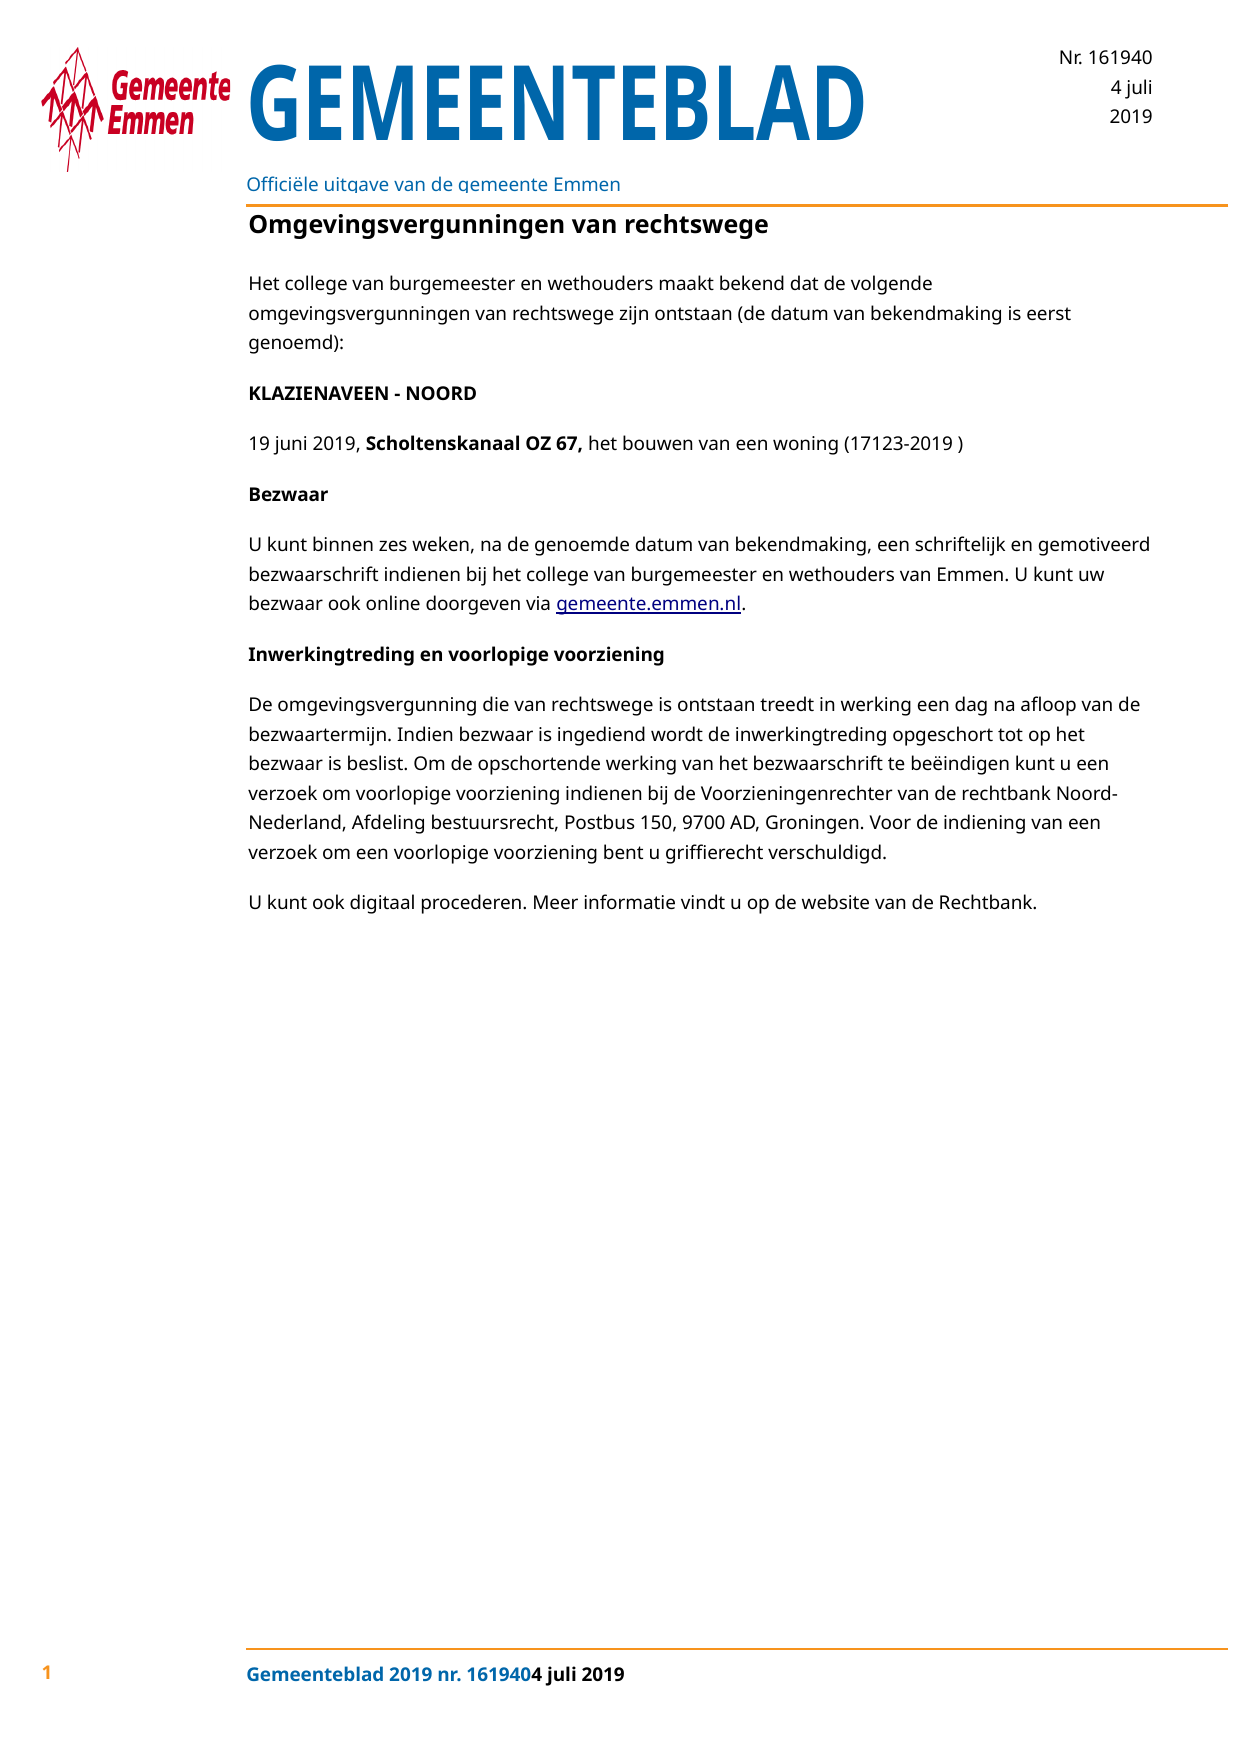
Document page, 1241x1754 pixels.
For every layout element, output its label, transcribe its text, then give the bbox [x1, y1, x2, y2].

text De omgevingsvergunning die van rechtswege is ontstaan treedt in werking een dag na afloop van de bezwaartermijn. Indien bezwaar is ingediend wordt de inwerkingtreding opgeschort tot op het bezwaar is beslist. Om de opschortende werking van het bezwaarschrift te beëindigen kunt u een verzoek om voorlopige voorziening indienen bij de Voorzieningenrechter van de rechtbank Noord-Nederland, Afdeling bestuursrecht, Postbus 150, 9700 AD, Groningen. Voor de indiening van een verzoek om een voorlopige voorziening bent u griffierecht verschuldigd. [248, 691, 1152, 865]
picture [41, 47, 231, 172]
text KLAZIENAVEEN - NOORD [248, 380, 1152, 406]
text Bezwaar [248, 481, 1152, 506]
text 19 juni 2019, Scholtenskanaal OZ 67, het bouwen van een woning (17123-2019 ) [248, 430, 1152, 456]
text Inwerkingtreding en voorlopige voorziening [248, 641, 1152, 666]
text U kunt binnen zes weken, na de genoemde datum van bekendmaking, een schriftelijk en gemotiveerd bezwaarschrift indienen bij het college van burgemeester en wethouders van Emmen. U kunt uw bezwaar ook online doorgeven via gemeente.emmen.nl. [248, 531, 1152, 616]
text U kunt ook digitaal procederen. Meer informatie vindt u op de website van de Rechtbank. [248, 889, 1152, 915]
text Omgevingsvergunningen van rechtswege [248, 207, 1152, 241]
text Het college van burgemeester en wethouders maakt bekend dat de volgende omgevingsvergunningen van rechtswege zijn ontstaan (de datum van bekendmaking is eerst genoemd): [248, 270, 1152, 355]
